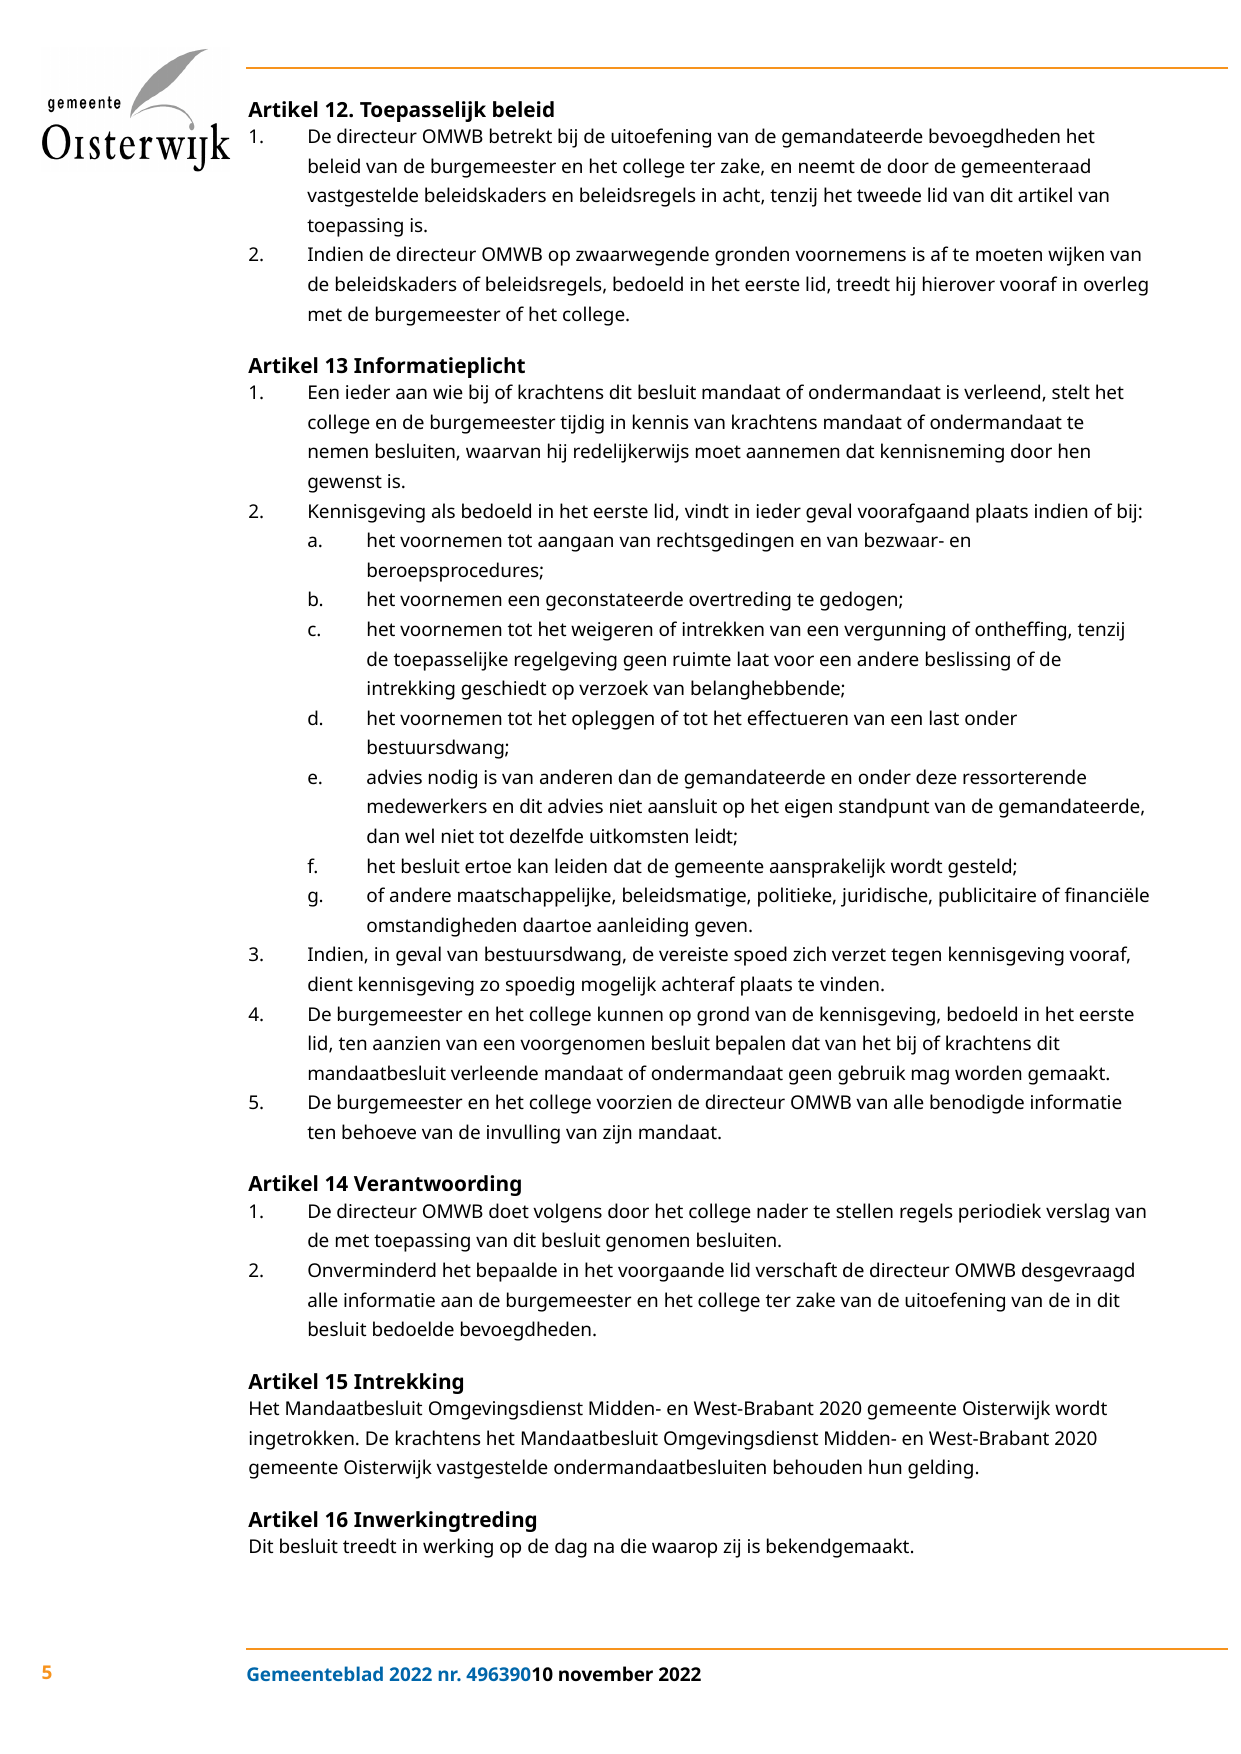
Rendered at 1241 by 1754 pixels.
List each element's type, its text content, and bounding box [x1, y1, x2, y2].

text Artikel 12. Toepasselijk beleid [248, 95, 1152, 123]
text Dit besluit treedt in werking op de dag na die waarop zij is bekendgemaakt. [248, 1533, 1152, 1559]
list Onverminderd het bepaalde in het voorgaande lid verschaft de directeur OMWB desgevraagd alle informatie aan de burgemeester en het college ter zake van de uitoefening van de in dit besluit bedoelde bevoegdheden. [248, 1257, 1152, 1342]
text Artikel 15 Intrekking [248, 1367, 1152, 1395]
list het voornemen tot het weigeren of intrekken van een vergunning of ontheffing, tenzij de toepasselijke regelgeving geen ruimte laat voor een andere beslissing of de intrekking geschiedt op verzoek van belanghebbende; [307, 616, 1152, 701]
list De burgemeester en het college voorzien de directeur OMWB van alle benodigde informatie ten behoeve van de invulling van zijn mandaat. [248, 1089, 1152, 1145]
picture [41, 47, 231, 172]
list Kennisgeving als bedoeld in het eerste lid, vindt in ieder geval voorafgaand plaats indien of bij: [248, 498, 1152, 524]
text Het Mandaatbesluit Omgevingsdienst Midden- en West-Brabant 2020 gemeente Oisterwijk wordt ingetrokken. De krachtens het Mandaatbesluit Omgevingsdienst Midden- en West-Brabant 2020 gemeente Oisterwijk vastgestelde ondermandaatbesluiten behouden hun gelding. [248, 1395, 1152, 1480]
list Indien, in geval van bestuursdwang, de vereiste spoed zich verzet tegen kennisgeving vooraf, dient kennisgeving zo spoedig mogelijk achteraf plaats te vinden. [248, 942, 1152, 997]
list Indien de directeur OMWB op zwaarwegende gronden voornemens is af te moeten wijken van de beleidskaders of beleidsregels, bedoeld in het eerste lid, treedt hij hierover vooraf in overleg met de burgemeester of het college. [248, 242, 1152, 326]
list De directeur OMWB doet volgens door het college nader te stellen regels periodiek verslag van de met toepassing van dit besluit genomen besluiten. [248, 1198, 1152, 1253]
list of andere maatschappelijke, beleidsmatige, politieke, juridische, publicitaire of financiële omstandigheden daartoe aanleiding geven. [307, 882, 1152, 938]
list advies nodig is van anderen dan de gemandateerde en onder deze ressorterende medewerkers en dit advies niet aansluit op het eigen standpunt van de gemandateerde, dan wel niet tot dezelfde uitkomsten leidt; [307, 764, 1152, 849]
text Artikel 14 Verantwoording [248, 1169, 1152, 1198]
list De burgemeester en het college kunnen op grond van de kennisgeving, bedoeld in het eerste lid, ten aanzien van een voorgenomen besluit bepalen dat van het bij of krachtens dit mandaatbesluit verleende mandaat of ondermandaat geen gebruik mag worden gemaakt. [248, 1001, 1152, 1086]
list het voornemen tot aangaan van rechtsgedingen en van bezwaar- en beroepsprocedures; [307, 527, 1152, 583]
text Artikel 16 Inwerkingtreding [248, 1505, 1152, 1533]
list De directeur OMWB betrekt bij de uitoefening van de gemandateerde bevoegdheden het beleid van de burgemeester en het college ter zake, en neemt de door de gemeenteraad vastgestelde beleidskaders en beleidsregels in acht, tenzij het tweede lid van dit artikel van toepassing is. [248, 123, 1152, 238]
text Artikel 13 Informatieplicht [248, 351, 1152, 379]
list het besluit ertoe kan leiden dat de gemeente aansprakelijk wordt gesteld; [307, 853, 1152, 879]
list het voornemen een geconstateerde overtreding te gedogen; [307, 587, 1152, 612]
list Een ieder aan wie bij of krachtens dit besluit mandaat of ondermandaat is verleend, stelt het college en de burgemeester tijdig in kennis van krachtens mandaat of ondermandaat te nemen besluiten, waarvan hij redelijkerwijs moet aannemen dat kennisneming door hen gewenst is. [248, 379, 1152, 494]
list het voornemen tot het opleggen of tot het effectueren van een last onder bestuursdwang; [307, 705, 1152, 760]
